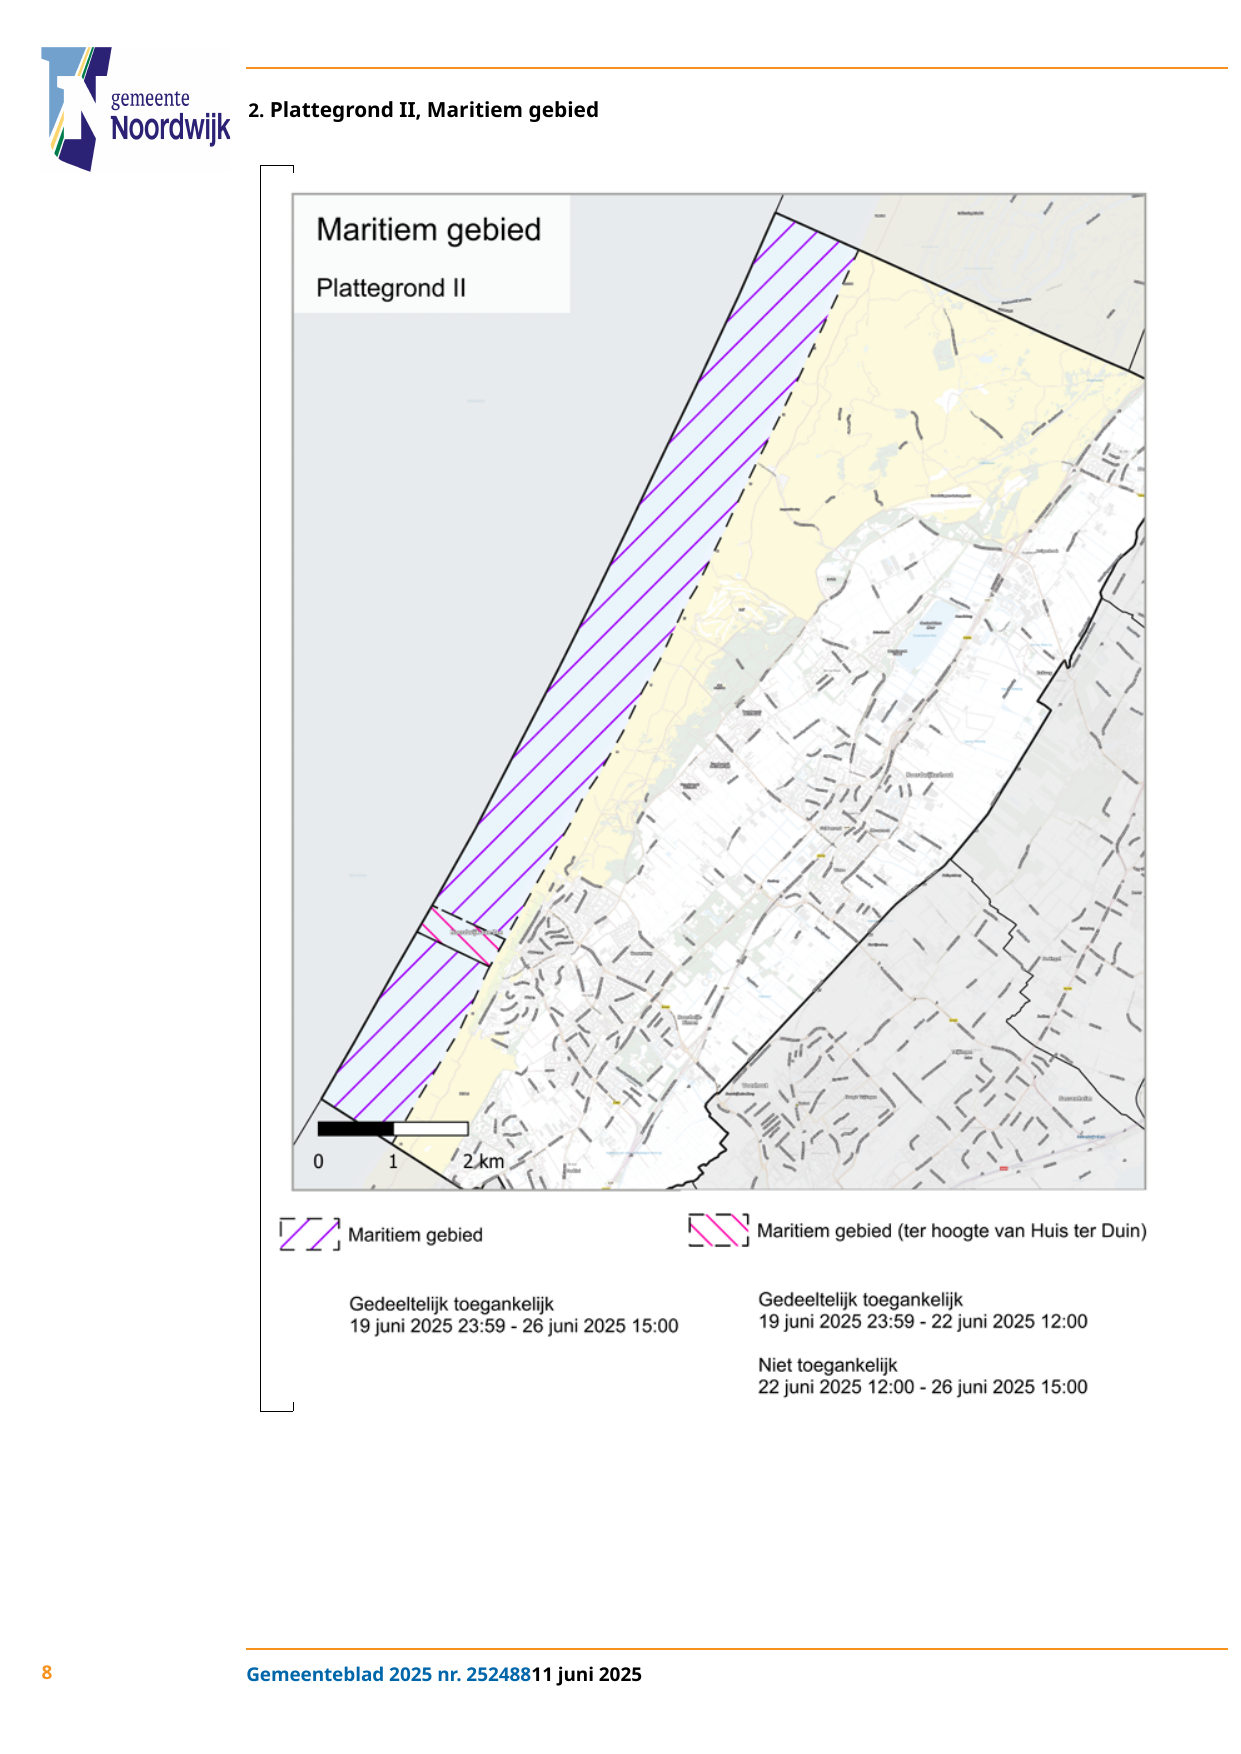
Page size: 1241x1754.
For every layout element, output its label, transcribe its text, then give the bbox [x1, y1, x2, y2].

text 2. Plattegrond II, Maritiem gebied [248, 95, 1152, 123]
picture [41, 47, 231, 172]
picture [268, 173, 1155, 1402]
